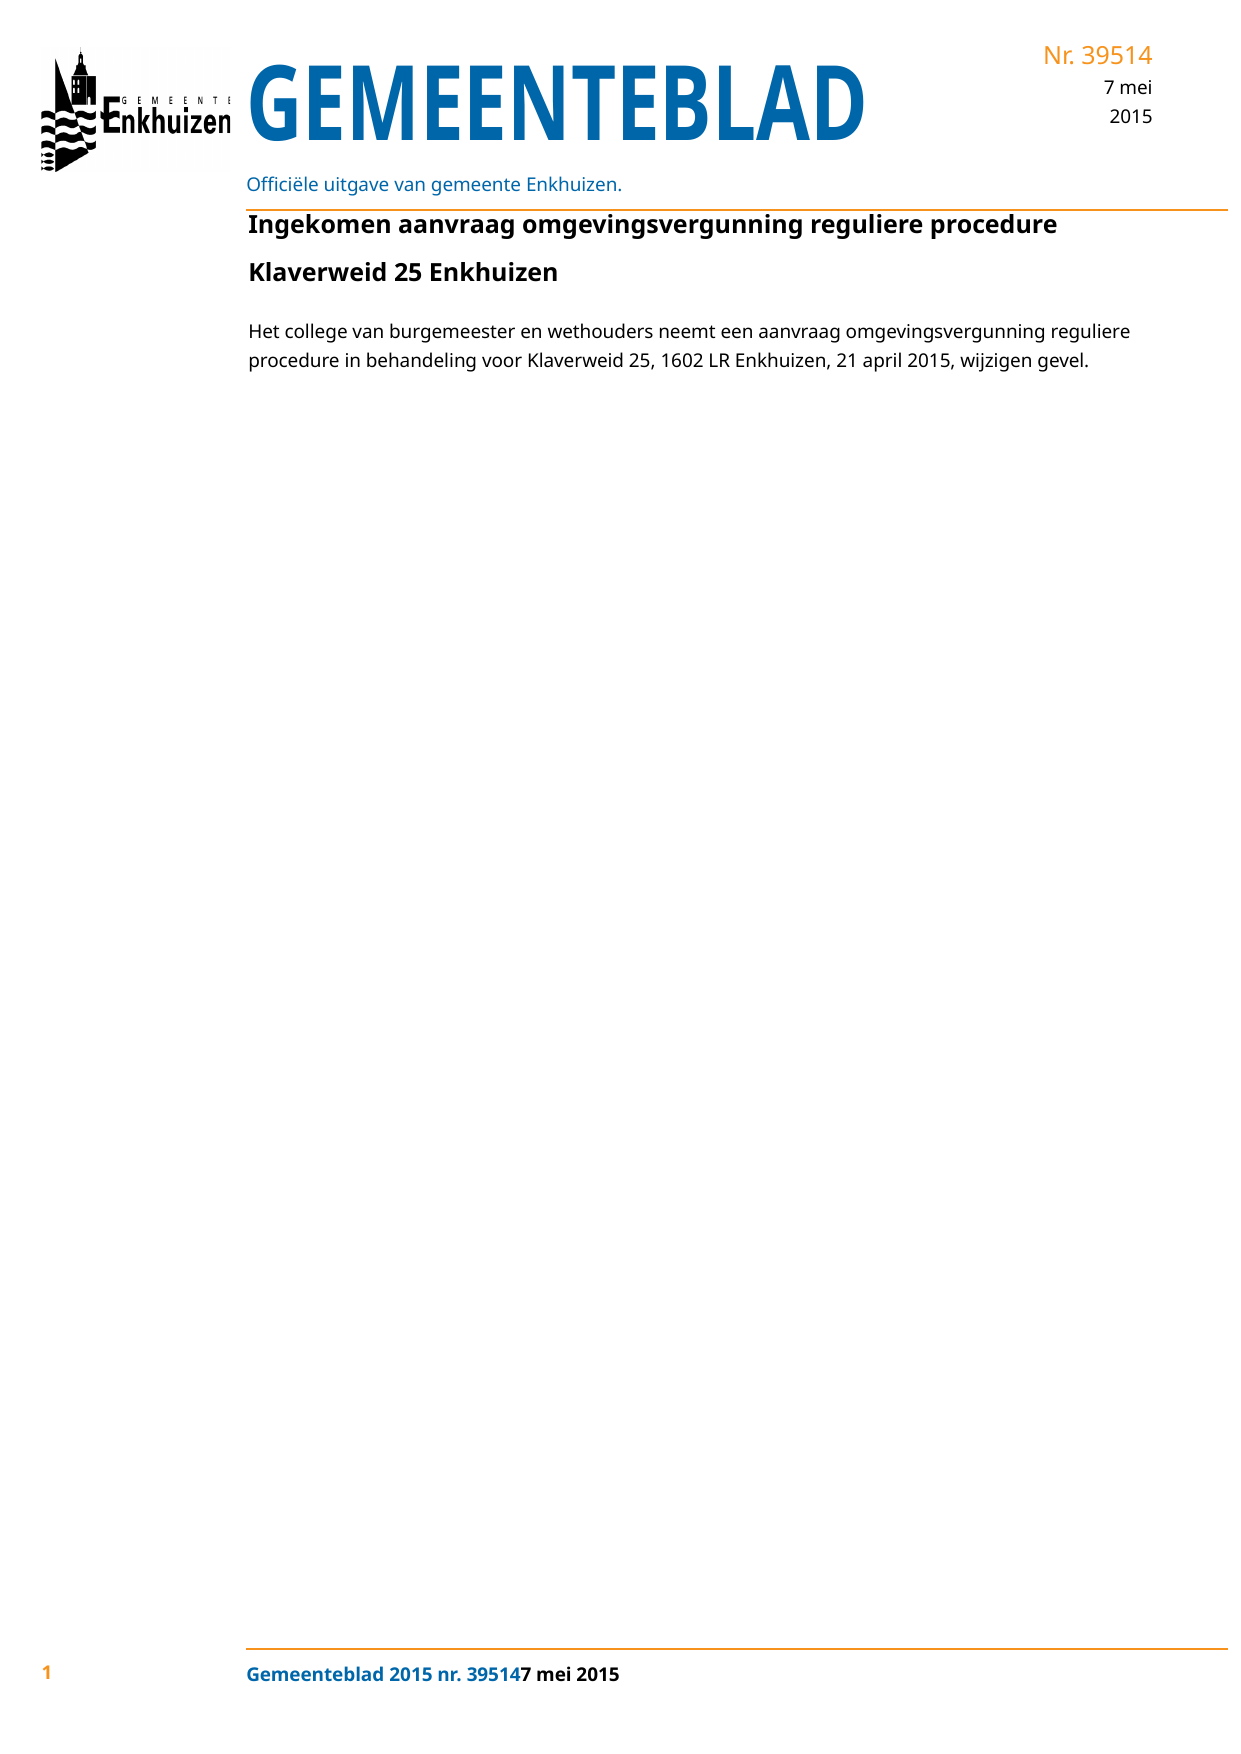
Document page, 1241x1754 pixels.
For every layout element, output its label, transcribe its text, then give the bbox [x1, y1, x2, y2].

text Ingekomen aanvraag omgevingsvergunning reguliere procedure Klaverweid 25 Enkhuizen [248, 211, 1152, 288]
text Het college van burgemeester en wethouders neemt een aanvraag omgevingsvergunning reguliere procedure in behandeling voor Klaverweid 25, 1602 LR Enkhuizen, 21 april 2015, wijzigen gevel. [248, 318, 1152, 373]
picture [41, 47, 231, 172]
